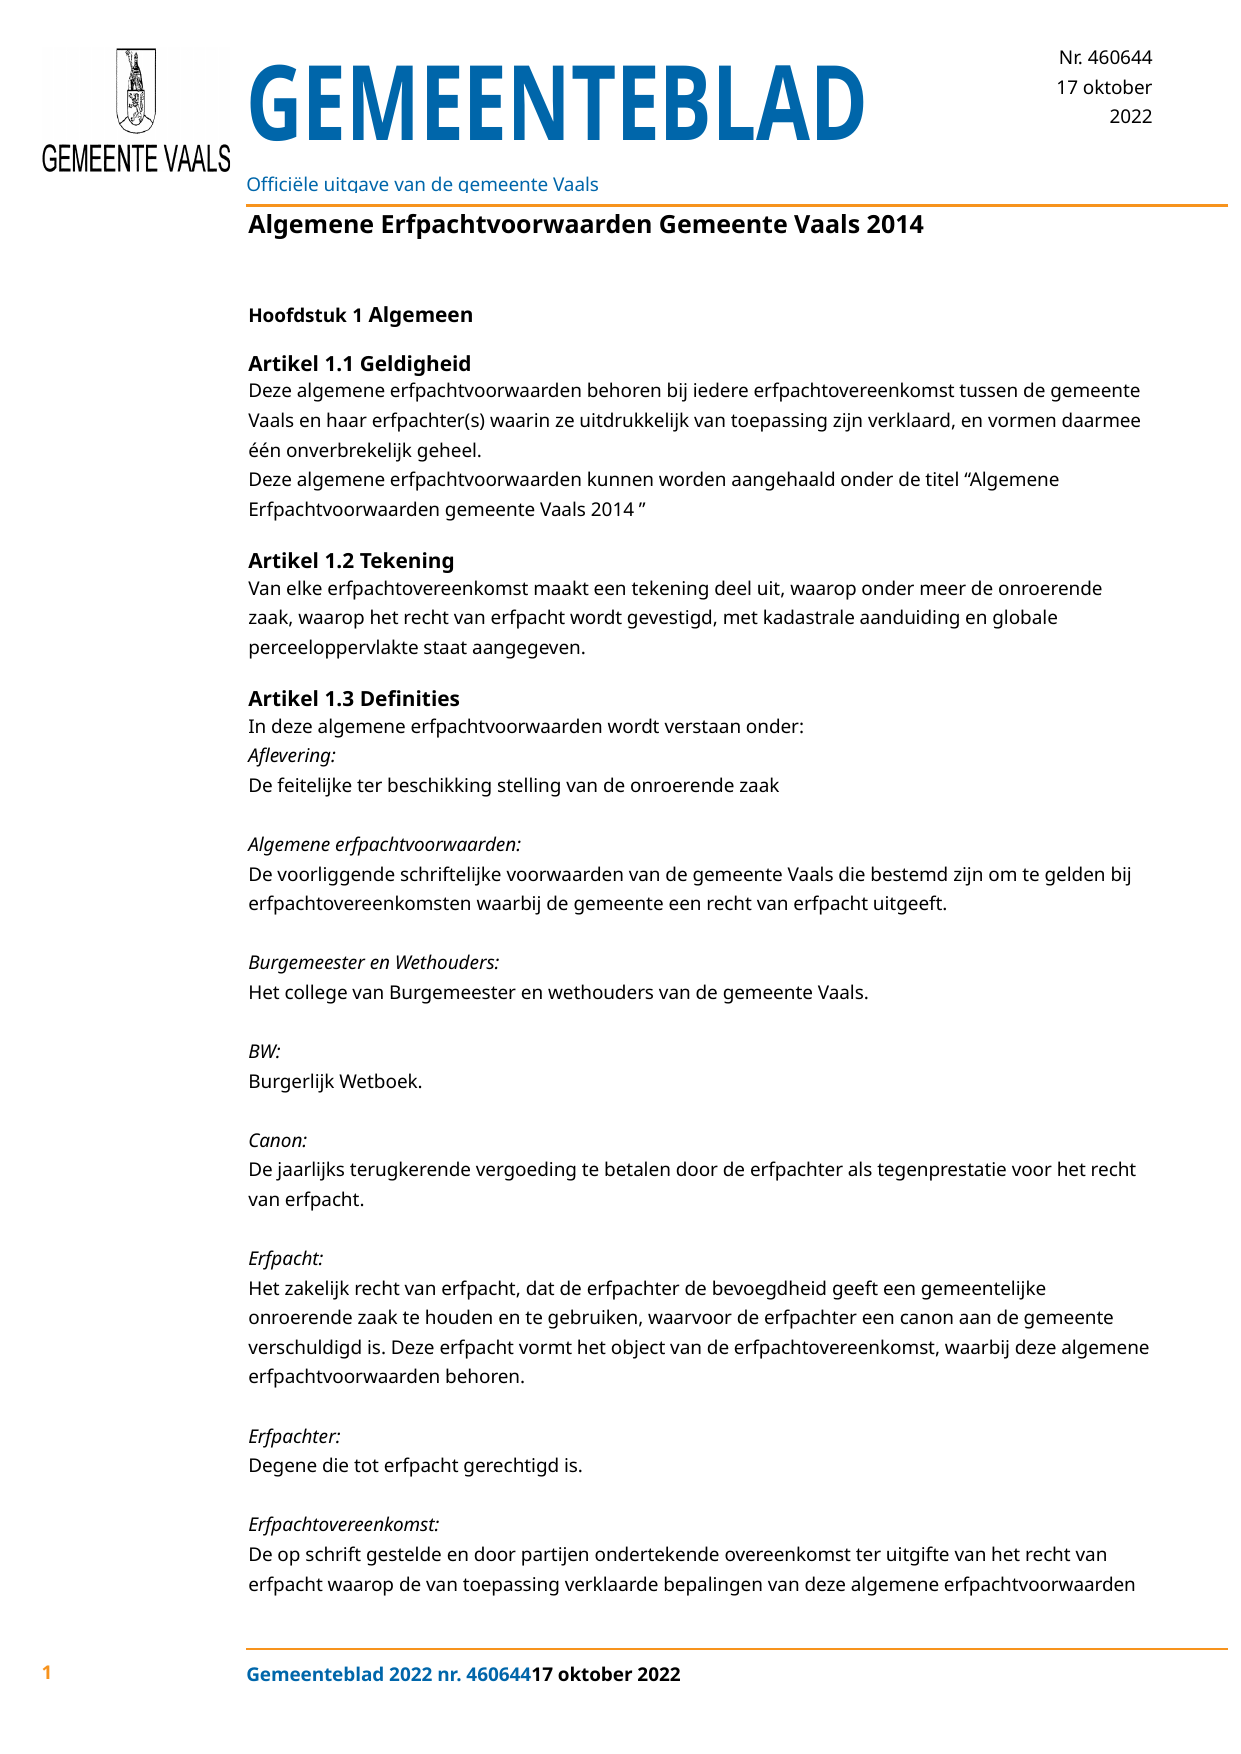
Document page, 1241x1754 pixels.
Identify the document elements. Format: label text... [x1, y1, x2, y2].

text Artikel 1.1 Geldigheid [248, 349, 1152, 378]
text Deze algemene erfpachtvoorwaarden behoren bij iedere erfpachtovereenkomst tussen de gemeente Vaals en haar erfpachter(s) waarin ze uitdrukkelijk van toepassing zijn verklaard, en vormen daarmee één onverbrekelijk geheel. [248, 378, 1152, 462]
text De voorliggende schriftelijke voorwaarden van de gemeente Vaals die bestemd zijn om te gelden bij erfpachtovereenkomsten waarbij de gemeente een recht van erfpacht uitgeeft. [248, 861, 1152, 916]
text Degene die tot erfpacht gerechtigd is. [248, 1452, 1152, 1478]
text Erfpachtovereenkomst: [248, 1512, 1152, 1537]
text Erfpachter: [248, 1423, 1152, 1448]
text Deze algemene erfpachtvoorwaarden kunnen worden aangehaald onder de titel “Algemene Erfpachtvoorwaarden gemeente Vaals 2014 ” [248, 466, 1152, 522]
text De feitelijke ter beschikking stelling van de onroerende zaak [248, 772, 1152, 798]
text In deze algemene erfpachtvoorwaarden wordt verstaan onder: [248, 713, 1152, 738]
text Het zakelijk recht van erfpacht, dat de erfpachter de bevoegdheid geeft een gemeentelijke onroerende zaak te houden en te gebruiken, waarvoor de erfpachter een canon aan de gemeente verschuldigd is. Deze erfpacht vormt het object van de erfpachtovereenkomst, waarbij deze algemene erfpachtvoorwaarden behoren. [248, 1275, 1152, 1389]
text Het college van Burgemeester en wethouders van de gemeente Vaals. [248, 979, 1152, 1005]
text BW: [248, 1038, 1152, 1064]
text Canon: [248, 1127, 1152, 1153]
text De jaarlijks terugkerende vergoeding te betalen door de erfpachter als tegenprestatie voor het recht van erfpacht. [248, 1157, 1152, 1212]
text Erfpacht: [248, 1245, 1152, 1271]
text Artikel 1.3 Definities [248, 684, 1152, 713]
text De op schrift gestelde en door partijen ondertekende overeenkomst ter uitgifte van het recht van erfpacht waarop de van toepassing verklaarde bepalingen van deze algemene erfpachtvoorwaarden [248, 1541, 1152, 1596]
text Artikel 1.2 Tekening [248, 546, 1152, 575]
text Algemene erfpachtvoorwaarden: [248, 831, 1152, 857]
text Van elke erfpachtovereenkomst maakt een tekening deel uit, waarop onder meer de onroerende zaak, waarop het recht van erfpacht wordt gevestigd, met kadastrale aanduiding en globale perceeloppervlakte staat aangegeven. [248, 575, 1152, 660]
text Burgemeester en Wethouders: [248, 949, 1152, 975]
picture [41, 47, 231, 172]
text Aflevering: [248, 742, 1152, 768]
text Burgerlijk Wetboek. [248, 1068, 1152, 1093]
text Hoofdstuk 1 Algemeen [248, 300, 1152, 328]
text Algemene Erfpachtvoorwaarden Gemeente Vaals 2014 [248, 207, 1152, 241]
